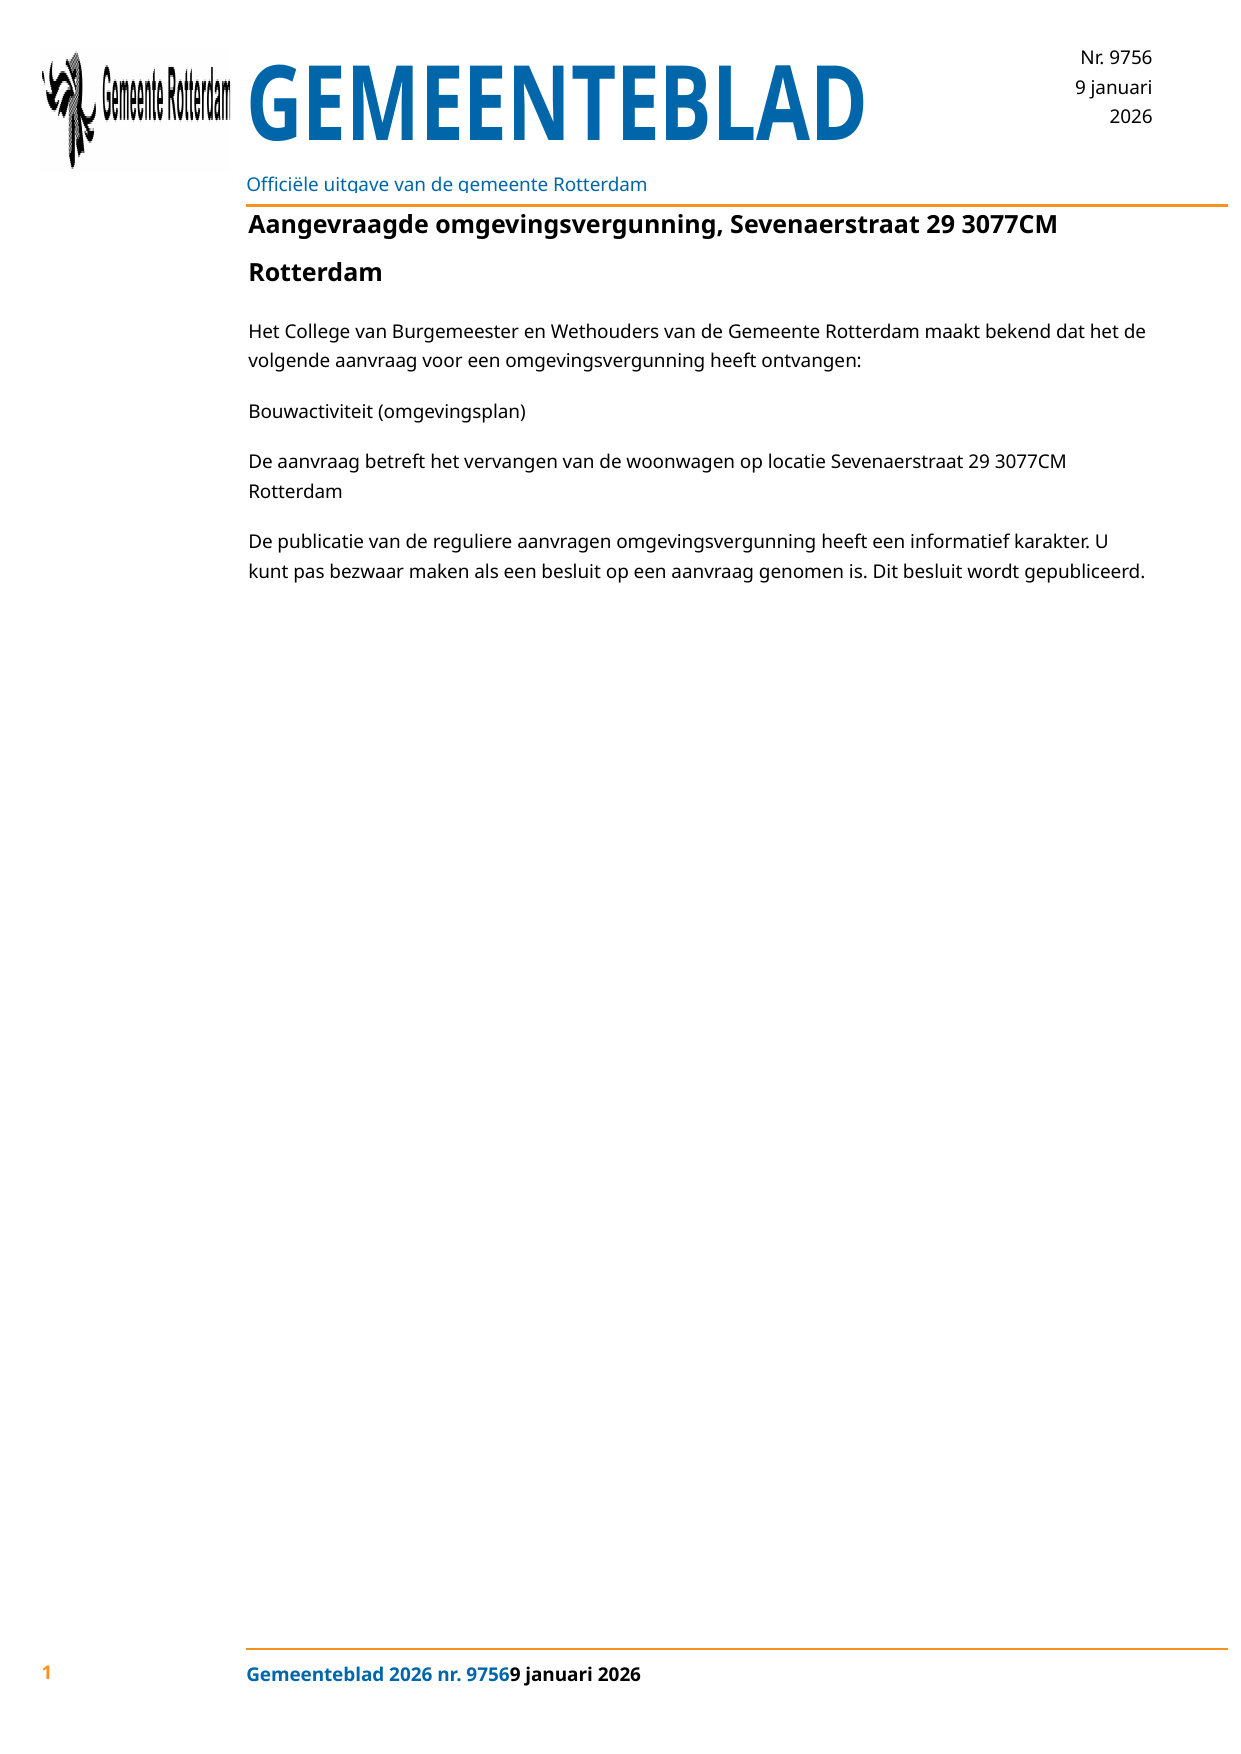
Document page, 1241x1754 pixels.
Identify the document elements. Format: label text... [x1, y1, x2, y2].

text Bouwactiviteit (omgevingsplan) [248, 398, 1152, 424]
text De aanvraag betreft het vervangen van de woonwagen op locatie Sevenaerstraat 29 3077CM Rotterdam [248, 448, 1152, 504]
picture [41, 47, 231, 172]
text Aangevraagde omgevingsvergunning, Sevenaerstraat 29 3077CM Rotterdam [248, 207, 1152, 288]
text Het College van Burgemeester en Wethouders van de Gemeente Rotterdam maakt bekend dat het de volgende aanvraag voor een omgevingsvergunning heeft ontvangen: [248, 318, 1152, 373]
text De publicatie van de reguliere aanvragen omgevingsvergunning heeft een informatief karakter. U kunt pas bezwaar maken als een besluit op een aanvraag genomen is. Dit besluit wordt gepubliceerd. [248, 528, 1152, 584]
